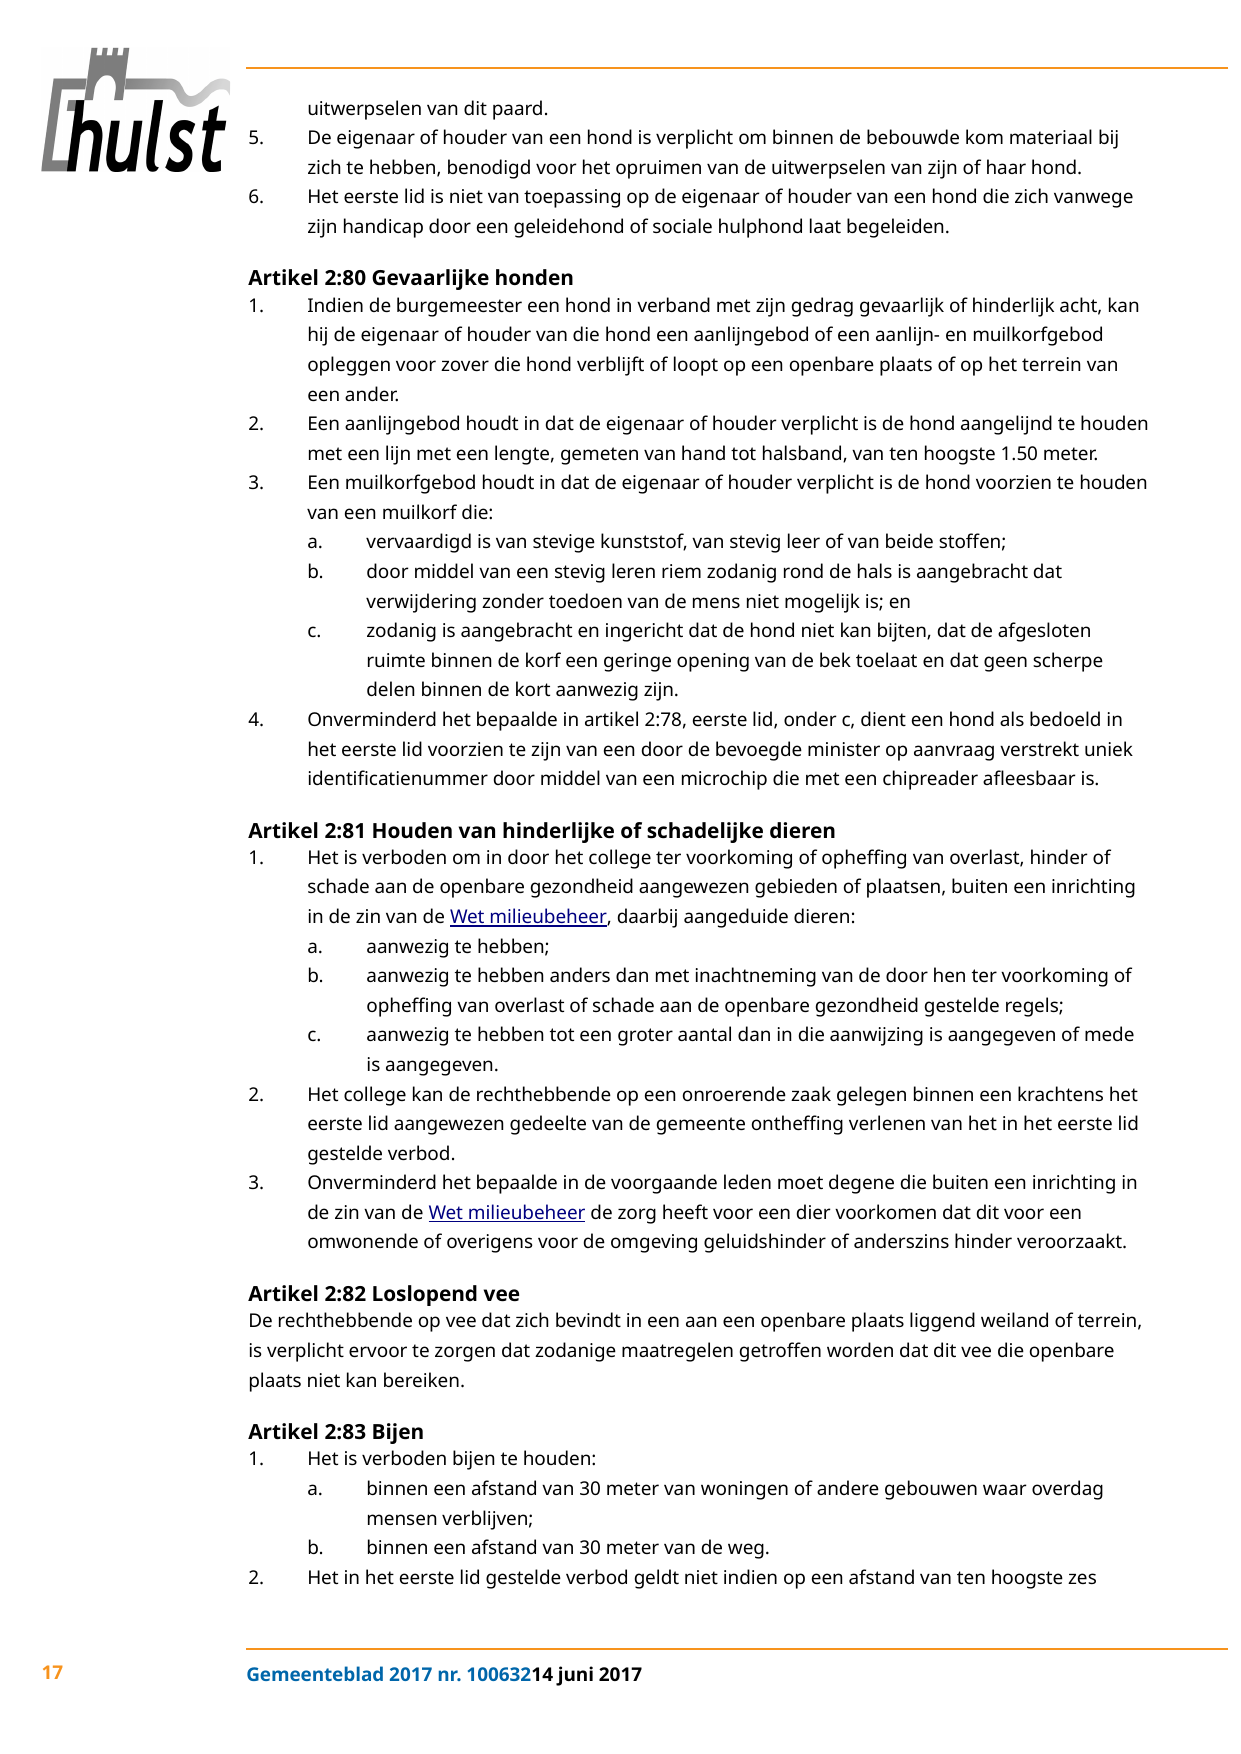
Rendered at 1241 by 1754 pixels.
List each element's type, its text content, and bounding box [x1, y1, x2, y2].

picture [41, 47, 231, 172]
list aanwezig te hebben tot een groter aantal dan in die aanwijzing is aangegeven of mede is aangegeven. [307, 1022, 1152, 1077]
list Het is verboden om in door het college ter voorkoming of opheffing van overlast, hinder of schade aan de openbare gezondheid aangewezen gebieden of plaatsen, buiten een inrichting in de zin van de Wet milieubeheer, daarbij aangeduide dieren: [248, 844, 1152, 929]
text Artikel 2:81 Houden van hinderlijke of schadelijke dieren [248, 816, 1152, 844]
list Een muilkorfgebod houdt in dat de eigenaar of houder verplicht is de hond voorzien te houden van een muilkorf die: [248, 469, 1152, 525]
list binnen een afstand van 30 meter van woningen of andere gebouwen waar overdag mensen verblijven; [307, 1475, 1152, 1531]
text Artikel 2:83 Bijen [248, 1417, 1152, 1446]
list door middel van een stevig leren riem zodanig rond de hals is aangebracht dat verwijdering zonder toedoen van de mens niet mogelijk is; en [307, 558, 1152, 613]
list Indien de burgemeester een hond in verband met zijn gedrag gevaarlijk of hinderlijk acht, kan hij de eigenaar of houder van die hond een aanlijngebod of een aanlijn- en muilkorfgebod opleggen voor zover die hond verblijft of loopt op een openbare plaats of op het terrein van een ander. [248, 292, 1152, 406]
list Een aanlijngebod houdt in dat de eigenaar of houder verplicht is de hond aangelijnd te houden met een lijn met een lengte, gemeten van hand tot halsband, van ten hoogste 1.50 meter. [248, 410, 1152, 466]
list aanwezig te hebben; [307, 933, 1152, 959]
list De eigenaar of houder van een hond is verplicht om binnen de bebouwde kom materiaal bij zich te hebben, benodigd voor het opruimen van de uitwerpselen van zijn of haar hond. [248, 124, 1152, 180]
list binnen een afstand van 30 meter van de weg. [307, 1534, 1152, 1560]
list Het eerste lid is niet van toepassing op de eigenaar of houder van een hond die zich vanwege zijn handicap door een geleidehond of sociale hulphond laat begeleiden. [248, 183, 1152, 239]
list uitwerpselen van dit paard. [248, 95, 1152, 121]
list Het college kan de rechthebbende op een onroerende zaak gelegen binnen een krachtens het eerste lid aangewezen gedeelte van de gemeente ontheffing verlenen van het in het eerste lid gestelde verbod. [248, 1081, 1152, 1166]
list Onverminderd het bepaalde in de voorgaande leden moet degene die buiten een inrichting in de zin van de Wet milieubeheer de zorg heeft voor een dier voorkomen dat dit voor een omwonende of overigens voor de omgeving geluidshinder of anderszins hinder veroorzaakt. [248, 1169, 1152, 1254]
list aanwezig te hebben anders dan met inachtneming van de door hen ter voorkoming of opheffing van overlast of schade aan de openbare gezondheid gestelde regels; [307, 962, 1152, 1018]
list zodanig is aangebracht en ingericht dat de hond niet kan bijten, dat de afgesloten ruimte binnen de korf een geringe opening van de bek toelaat en dat geen scherpe delen binnen de kort aanwezig zijn. [307, 617, 1152, 702]
text De rechthebbende op vee dat zich bevindt in een aan een openbare plaats liggend weiland of terrein, is verplicht ervoor te zorgen dat zodanige maatregelen getroffen worden dat dit vee die openbare plaats niet kan bereiken. [248, 1308, 1152, 1392]
text Artikel 2:80 Gevaarlijke honden [248, 263, 1152, 292]
list Onverminderd het bepaalde in artikel 2:78, eerste lid, onder c, dient een hond als bedoeld in het eerste lid voorzien te zijn van een door de bevoegde minister op aanvraag verstrekt uniek identificatienummer door middel van een microchip die met een chipreader afleesbaar is. [248, 706, 1152, 791]
list vervaardigd is van stevige kunststof, van stevig leer of van beide stoffen; [307, 529, 1152, 554]
text Artikel 2:82 Loslopend vee [248, 1279, 1152, 1308]
list Het is verboden bijen te houden: [248, 1446, 1152, 1471]
list Het in het eerste lid gestelde verbod geldt niet indien op een afstand van ten hoogste zes [248, 1564, 1152, 1590]
